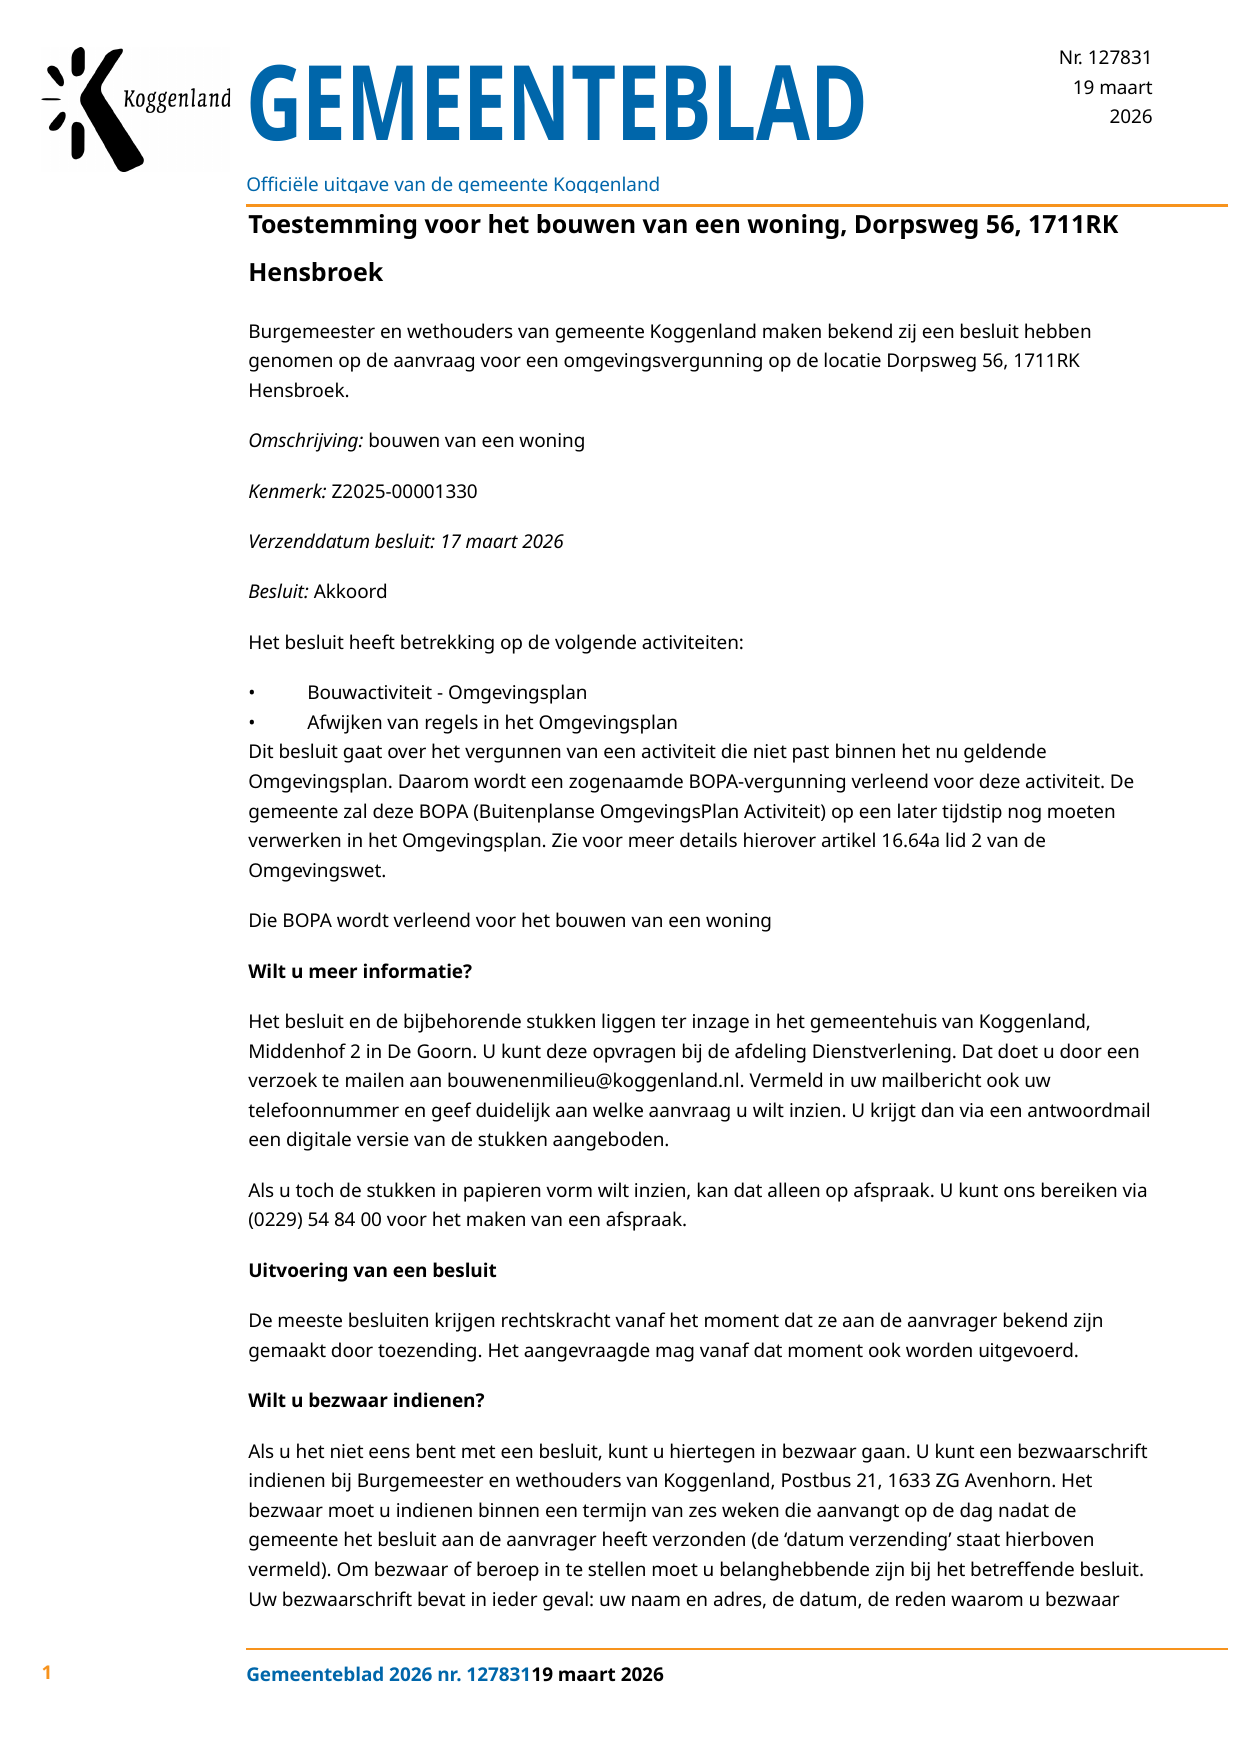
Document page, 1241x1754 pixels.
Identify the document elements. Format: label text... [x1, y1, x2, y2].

text Het besluit en de bijbehorende stukken liggen ter inzage in het gemeentehuis van Koggenland, Middenhof 2 in De Goorn. U kunt deze opvragen bij de afdeling Dienstverlening. Dat doet u door een verzoek te mailen aan bouwenenmilieu@koggenland.nl. Vermeld in uw mailbericht ook uw telefoonnummer en geef duidelijk aan welke aanvraag u wilt inzien. U krijgt dan via een antwoordmail een digitale versie van de stukken aangeboden. [248, 1008, 1152, 1152]
list Afwijken van regels in het Omgevingsplan [248, 709, 1152, 735]
text Wilt u meer informatie? [248, 958, 1152, 984]
text Omschrijving: bouwen van een woning [248, 427, 1152, 453]
text Dit besluit gaat over het vergunnen van een activiteit die niet past binnen het nu geldende Omgevingsplan. Daarom wordt een zogenaamde BOPA-vergunning verleend voor deze activiteit. De gemeente zal deze BOPA (Buitenplanse OmgevingsPlan Activiteit) op een later tijdstip nog moeten verwerken in het Omgevingsplan. Zie voor meer details hierover artikel 16.64a lid 2 van de Omgevingswet. [248, 739, 1152, 883]
text Als u toch de stukken in papieren vorm wilt inzien, kan dat alleen op afspraak. U kunt ons bereiken via (0229) 54 84 00 voor het maken van een afspraak. [248, 1177, 1152, 1232]
text Die BOPA wordt verleend voor het bouwen van een woning [248, 907, 1152, 933]
text Het besluit heeft betrekking op de volgende activiteiten: [248, 629, 1152, 655]
text De meeste besluiten krijgen rechtskracht vanaf het moment dat ze aan de aanvrager bekend zijn gemaakt door toezending. Het aangevraagde mag vanaf dat moment ook worden uitgevoerd. [248, 1307, 1152, 1363]
text Verzenddatum besluit: 17 maart 2026 [248, 528, 1152, 554]
text Burgemeester en wethouders van gemeente Koggenland maken bekend zij een besluit hebben genomen op de aanvraag voor een omgevingsvergunning op de locatie Dorpsweg 56, 1711RK Hensbroek. [248, 318, 1152, 403]
text Uitvoering van een besluit [248, 1257, 1152, 1283]
text Toestemming voor het bouwen van een woning, Dorpsweg 56, 1711RK Hensbroek [248, 207, 1152, 288]
text Kenmerk: Z2025-00001330 [248, 478, 1152, 504]
text Besluit: Akkoord [248, 579, 1152, 604]
picture [41, 47, 231, 172]
text Als u het niet eens bent met een besluit, kunt u hiertegen in bezwaar gaan. U kunt een bezwaarschrift indienen bij Burgemeester en wethouders van Koggenland, Postbus 21, 1633 ZG Avenhorn. Het bezwaar moet u indienen binnen een termijn van zes weken die aanvangt op de dag nadat de gemeente het besluit aan de aanvrager heeft verzonden (de ‘datum verzending’ staat hierboven vermeld). Om bezwaar of beroep in te stellen moet u belanghebbende zijn bij het betreffende besluit. Uw bezwaarschrift bevat in ieder geval: uw naam en adres, de datum, de reden waarom u bezwaar [248, 1438, 1152, 1612]
text Wilt u bezwaar indienen? [248, 1387, 1152, 1413]
list Bouwactiviteit - Omgevingsplan [248, 679, 1152, 705]
